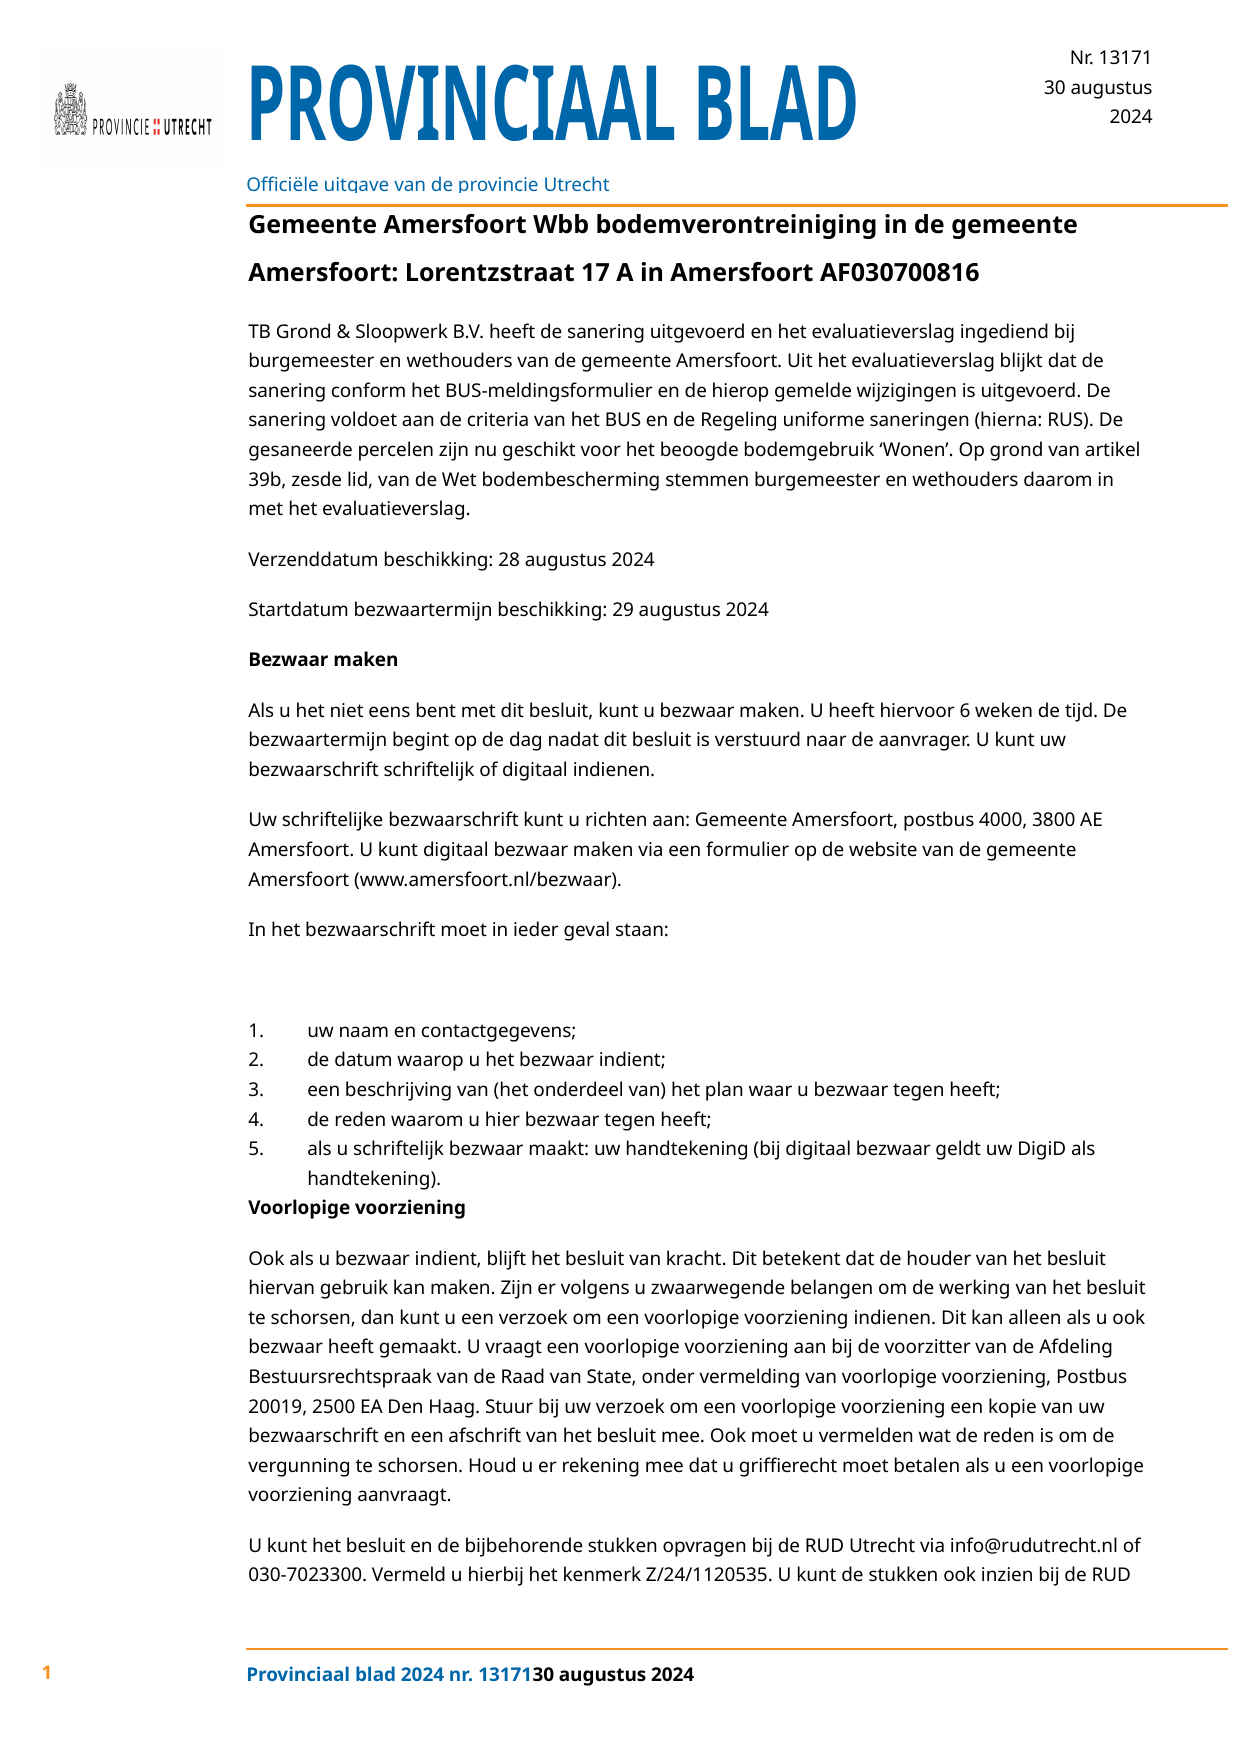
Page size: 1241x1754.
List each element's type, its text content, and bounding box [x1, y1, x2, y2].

list uw naam en contactgegevens; [248, 1017, 1152, 1043]
text TB Grond & Sloopwerk B.V. heeft de sanering uitgevoerd en het evaluatieverslag ingediend bij burgemeester en wethouders van de gemeente Amersfoort. Uit het evaluatieverslag blijkt dat de sanering conform het BUS-meldingsformulier en de hierop gemelde wijzigingen is uitgevoerd. De sanering voldoet aan de criteria van het BUS en de Regeling uniforme saneringen (hierna: RUS). De gesaneerde percelen zijn nu geschikt voor het beoogde bodemgebruik ‘Wonen’. Op grond van artikel 39b, zesde lid, van de Wet bodembescherming stemmen burgemeester en wethouders daarom in met het evaluatieverslag. [248, 318, 1152, 521]
text Bezwaar maken [248, 647, 1152, 672]
list de datum waarop u het bezwaar indient; [248, 1047, 1152, 1072]
text Ook als u bezwaar indient, blijft het besluit van kracht. Dit betekent dat de houder van het besluit hiervan gebruik kan maken. Zijn er volgens u zwaarwegende belangen om de werking van het besluit te schorsen, dan kunt u een verzoek om een voorlopige voorziening indienen. Dit kan alleen als u ook bezwaar heeft gemaakt. U vraagt een voorlopige voorziening aan bij de voorzitter van de Afdeling Bestuursrechtspraak van de Raad van State, onder vermelding van voorlopige voorziening, Postbus 20019, 2500 EA Den Haag. Stuur bij uw verzoek om een voorlopige voorziening een kopie van uw bezwaarschrift en een afschrift van het besluit mee. Ook moet u vermelden wat de reden is om de vergunning te schorsen. Houd u er rekening mee dat u griffierecht moet betalen als u een voorlopige voorziening aanvraagt. [248, 1245, 1152, 1507]
list de reden waarom u hier bezwaar tegen heeft; [248, 1106, 1152, 1132]
text U kunt het besluit en de bijbehorende stukken opvragen bij de RUD Utrecht via info@rudutrecht.nl of 030-7023300. Vermeld u hierbij het kenmerk Z/24/1120535. U kunt de stukken ook inzien bij de RUD [248, 1532, 1152, 1587]
text Gemeente Amersfoort Wbb bodemverontreiniging in de gemeente Amersfoort: Lorentzstraat 17 A in Amersfoort AF030700816 [248, 207, 1152, 288]
text Voorlopige voorziening [248, 1194, 1152, 1220]
picture [41, 47, 231, 172]
text Uw schriftelijke bezwaarschrift kunt u richten aan: Gemeente Amersfoort, postbus 4000, 3800 AE Amersfoort. U kunt digitaal bezwaar maken via een formulier op de website van de gemeente Amersfoort (www.amersfoort.nl/bezwaar). [248, 807, 1152, 892]
text Startdatum bezwaartermijn beschikking: 29 augustus 2024 [248, 596, 1152, 622]
text In het bezwaarschrift moet in ieder geval staan: [248, 916, 1152, 942]
list een beschrijving van (het onderdeel van) het plan waar u bezwaar tegen heeft; [248, 1076, 1152, 1102]
text Als u het niet eens bent met dit besluit, kunt u bezwaar maken. U heeft hiervoor 6 weken de tijd. De bezwaartermijn begint op de dag nadat dit besluit is verstuurd naar de aanvrager. U kunt uw bezwaarschrift schriftelijk of digitaal indienen. [248, 697, 1152, 782]
text Verzenddatum beschikking: 28 augustus 2024 [248, 546, 1152, 572]
list als u schriftelijk bezwaar maakt: uw handtekening (bij digitaal bezwaar geldt uw DigiD als handtekening). [248, 1135, 1152, 1191]
